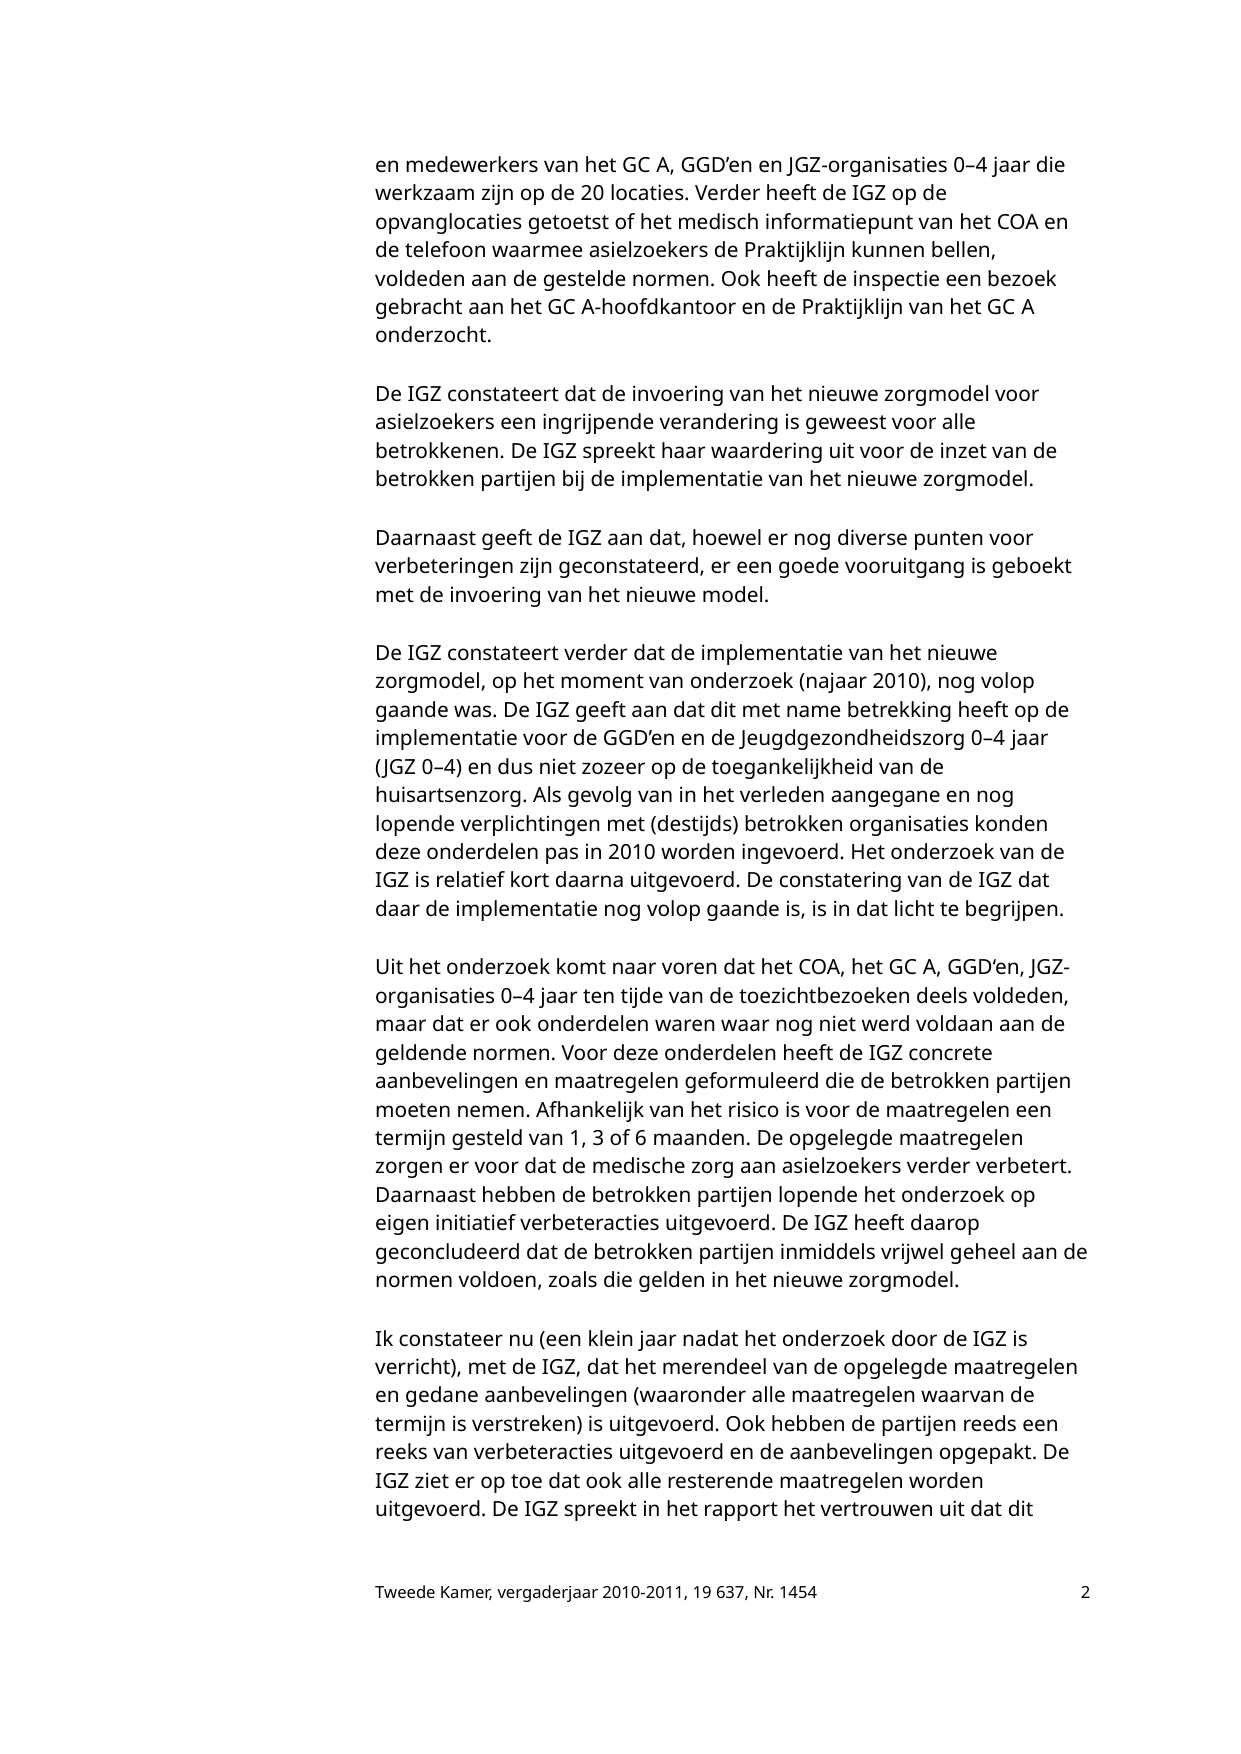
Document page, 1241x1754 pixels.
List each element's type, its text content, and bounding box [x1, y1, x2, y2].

text Uit het onderzoek komt naar voren dat het COA, het GC A, GGD‘en, JGZ-organisaties 0–4 jaar ten tijde van de toezichtbezoeken deels voldeden, maar dat er ook onderdelen waren waar nog niet werd voldaan aan de geldende normen. Voor deze onderdelen heeft de IGZ concrete aanbevelingen en maatregelen geformuleerd die de betrokken partijen moeten nemen. Afhankelijk van het risico is voor de maatregelen een termijn gesteld van 1, 3 of 6 maanden. De opgelegde maatregelen zorgen er voor dat de medische zorg aan asielzoekers verder verbetert. [375, 952, 1090, 1180]
text De IGZ constateert dat de invoering van het nieuwe zorgmodel voor asielzoekers een ingrijpende verandering is geweest voor alle betrokkenen. De IGZ spreekt haar waardering uit voor de inzet van de betrokken partijen bij de implementatie van het nieuwe zorgmodel. [375, 379, 1090, 493]
text Ik constateer nu (een klein jaar nadat het onderzoek door de IGZ is verricht), met de IGZ, dat het merendeel van de opgelegde maatregelen en gedane aanbevelingen (waaronder alle maatregelen waarvan de termijn is verstreken) is uitgevoerd. Ook hebben de partijen reeds een reeks van verbeteracties uitgevoerd en de aanbevelingen opgepakt. De IGZ ziet er op toe dat ook alle resterende maatregelen worden uitgevoerd. De IGZ spreekt in het rapport het vertrouwen uit dat dit [375, 1324, 1090, 1523]
text Daarnaast hebben de betrokken partijen lopende het onderzoek op eigen initiatief verbeteracties uitgevoerd. De IGZ heeft daarop geconcludeerd dat de betrokken partijen inmiddels vrijwel geheel aan de normen voldoen, zoals die gelden in het nieuwe zorgmodel. [375, 1180, 1090, 1294]
text De IGZ constateert verder dat de implementatie van het nieuwe zorgmodel, op het moment van onderzoek (najaar 2010), nog volop gaande was. De IGZ geeft aan dat dit met name betrekking heeft op de implementatie voor de GGD’en en de Jeugdgezondheidszorg 0–4 jaar (JGZ 0–4) en dus niet zozeer op de toegankelijkheid van de huisartsenzorg. Als gevolg van in het verleden aangegane en nog lopende verplichtingen met (destijds) betrokken organisaties konden deze onderdelen pas in 2010 worden ingevoerd. Het onderzoek van de IGZ is relatief kort daarna uitgevoerd. De constatering van de IGZ dat daar de implementatie nog volop gaande is, is in dat licht te begrijpen. [375, 638, 1090, 922]
text en medewerkers van het GC A, GGD’en en JGZ-organisaties 0–4 jaar die werkzaam zijn op de 20 locaties. Verder heeft de IGZ op de opvanglocaties getoetst of het medisch informatiepunt van het COA en de telefoon waarmee asielzoekers de Praktijklijn kunnen bellen, voldeden aan de gestelde normen. Ook heeft de inspectie een bezoek gebracht aan het GC A-hoofdkantoor en de Praktijklijn van het GC A onderzocht. [375, 150, 1090, 349]
text Daarnaast geeft de IGZ aan dat, hoewel er nog diverse punten voor verbeteringen zijn geconstateerd, er een goede vooruitgang is geboekt met de invoering van het nieuwe model. [375, 523, 1090, 608]
